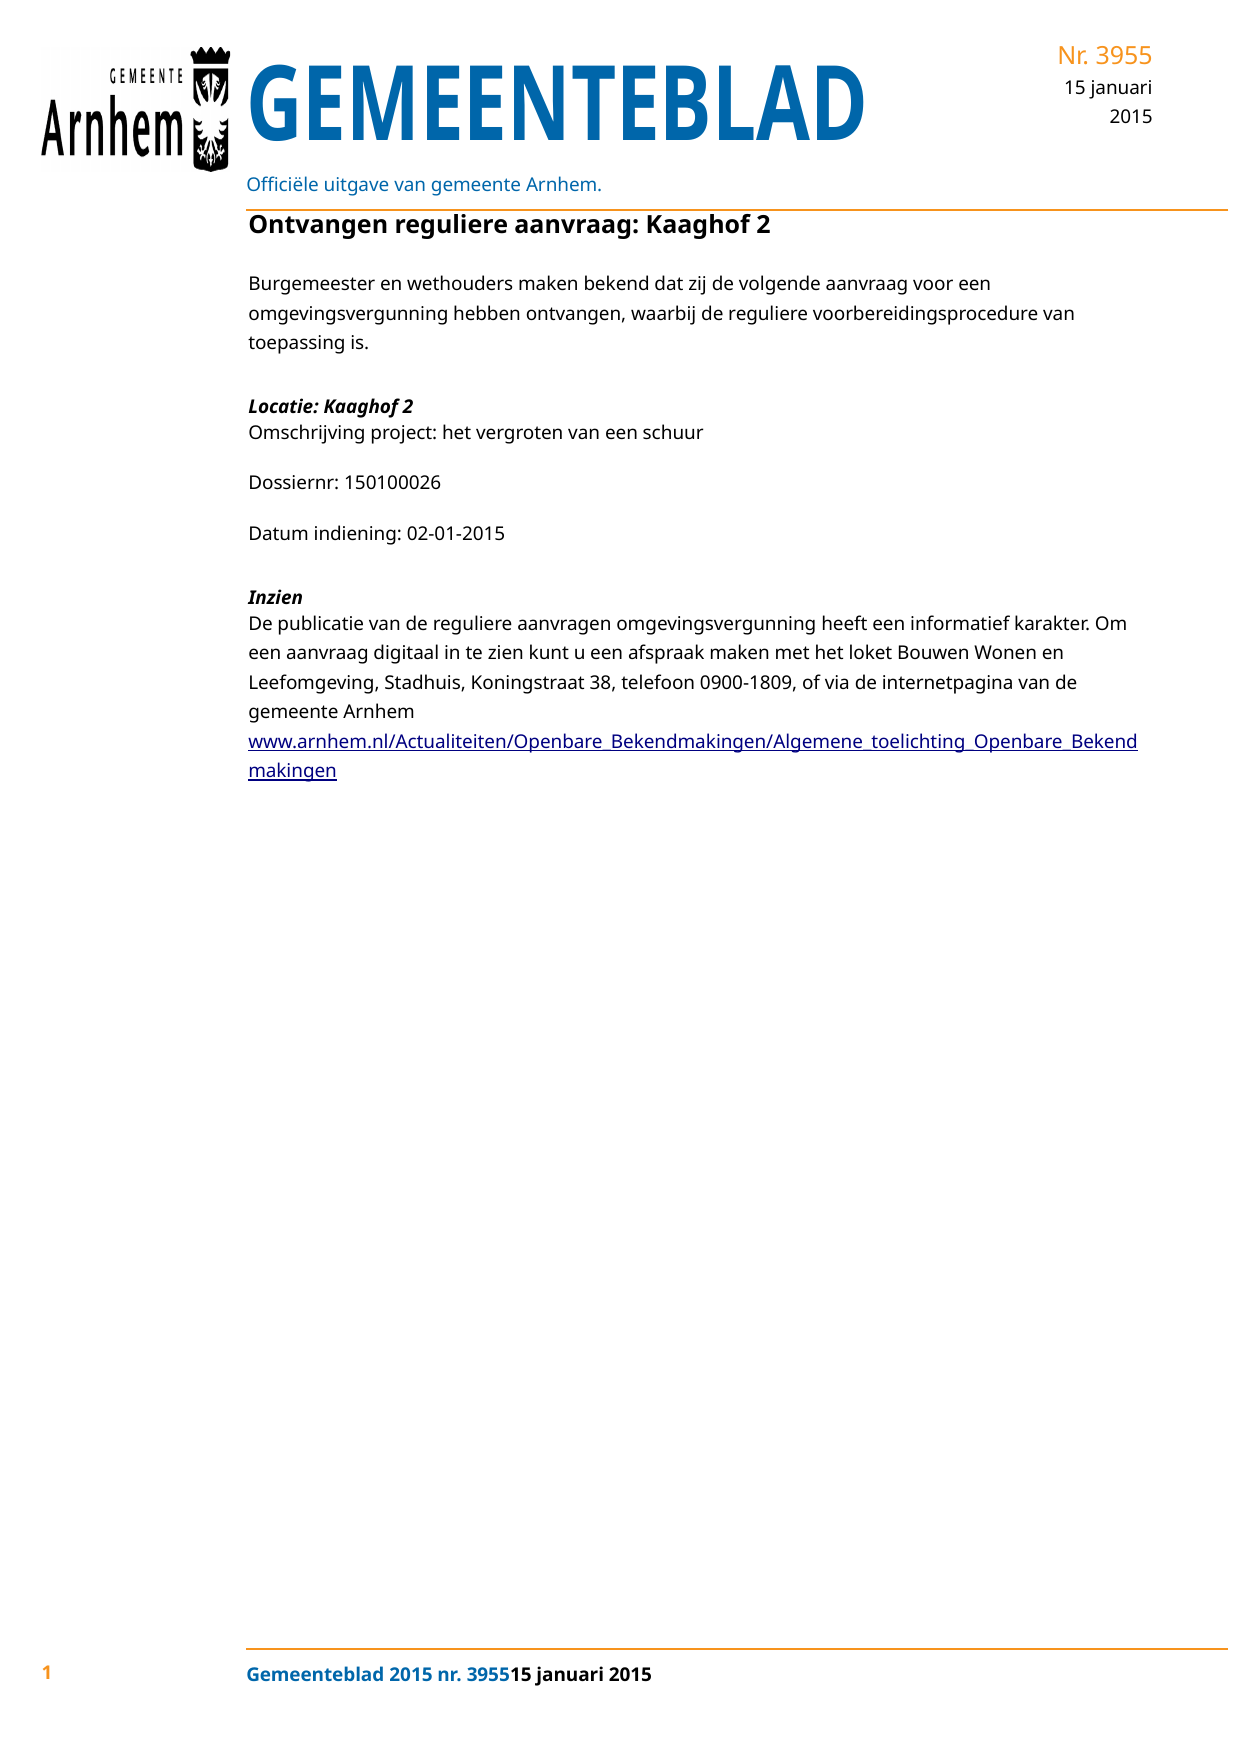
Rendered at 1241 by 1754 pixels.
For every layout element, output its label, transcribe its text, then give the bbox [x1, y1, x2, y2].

text Datum indiening: 02-01-2015 [248, 520, 1152, 546]
text De publicatie van de reguliere aanvragen omgevingsvergunning heeft een informatief karakter. Om een aanvraag digitaal in te zien kunt u een afspraak maken met het loket Bouwen Wonen en Leefomgeving, Stadhuis, Koningstraat 38, telefoon 0900-1809, of via de internetpagina van de gemeente Arnhem www.arnhem.nl/Actualiteiten/Openbare_Bekendmakingen/Algemene_toelichting_Openbare_Bekendmakingen [248, 610, 1152, 783]
text Dossiernr: 150100026 [248, 469, 1152, 495]
text Omschrijving project: het vergroten van een schuur [248, 419, 1152, 445]
text Burgemeester en wethouders maken bekend dat zij de volgende aanvraag voor een omgevingsvergunning hebben ontvangen, waarbij de reguliere voorbereidingsprocedure van toepassing is. [248, 270, 1152, 355]
text Locatie: Kaaghof 2 [248, 393, 1152, 419]
text Inzien [248, 584, 1152, 610]
picture [41, 47, 231, 172]
text Ontvangen reguliere aanvraag: Kaaghof 2 [248, 211, 1152, 241]
